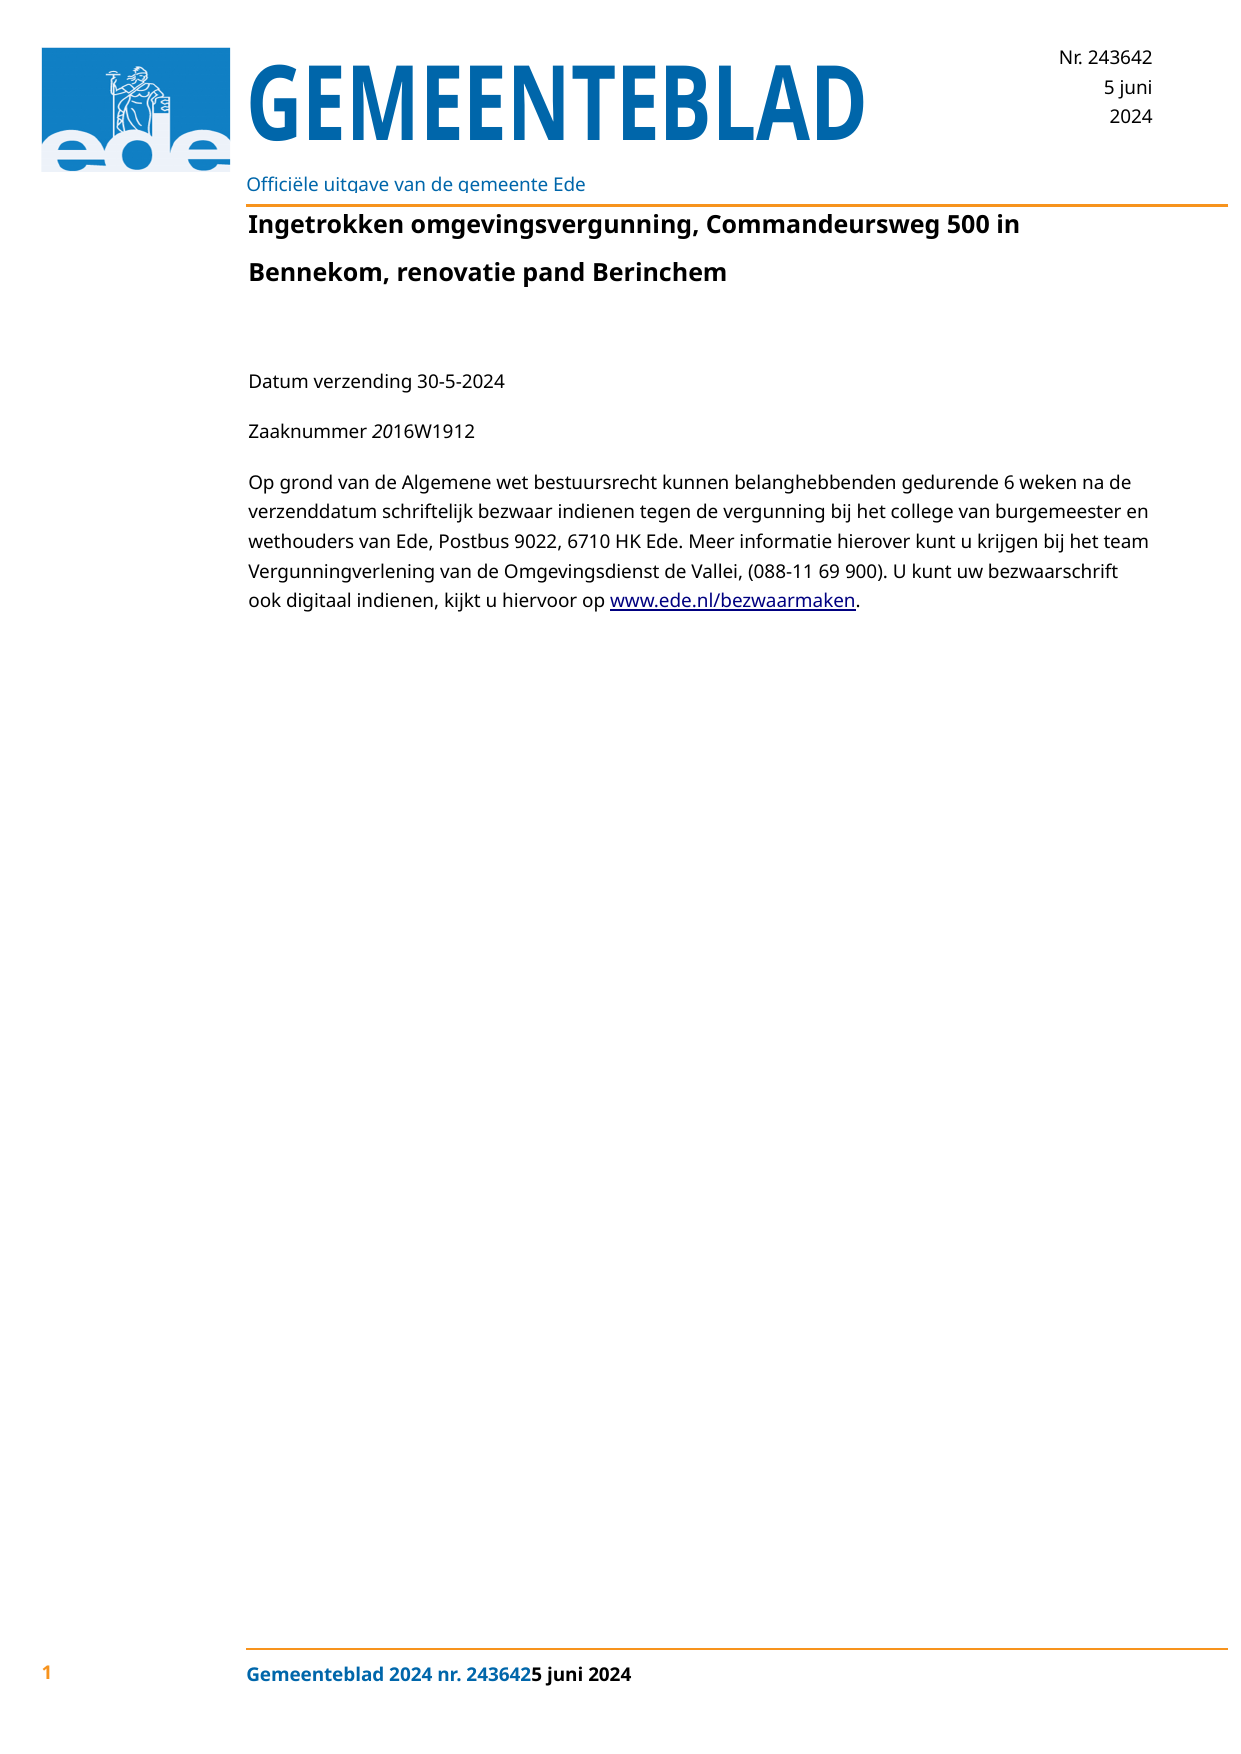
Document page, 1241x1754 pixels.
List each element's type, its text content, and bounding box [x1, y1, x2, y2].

text Ingetrokken omgevingsvergunning, Commandeursweg 500 in Bennekom, renovatie pand Berinchem [248, 207, 1152, 288]
text Datum verzending 30-5-2024 [248, 368, 1152, 394]
text Op grond van de Algemene wet bestuursrecht kunnen belanghebbenden gedurende 6 weken na de verzenddatum schriftelijk bezwaar indienen tegen de vergunning bij het college van burgemeester en wethouders van Ede, Postbus 9022, 6710 HK Ede. Meer informatie hierover kunt u krijgen bij het team Vergunningverlening van de Omgevingsdienst de Vallei, (088-11 69 900). U kunt uw bezwaarschrift ook digitaal indienen, kijkt u hiervoor op www.ede.nl/bezwaarmaken. [248, 469, 1152, 613]
picture [41, 47, 231, 172]
text Zaaknummer 2016W1912 [248, 419, 1152, 444]
